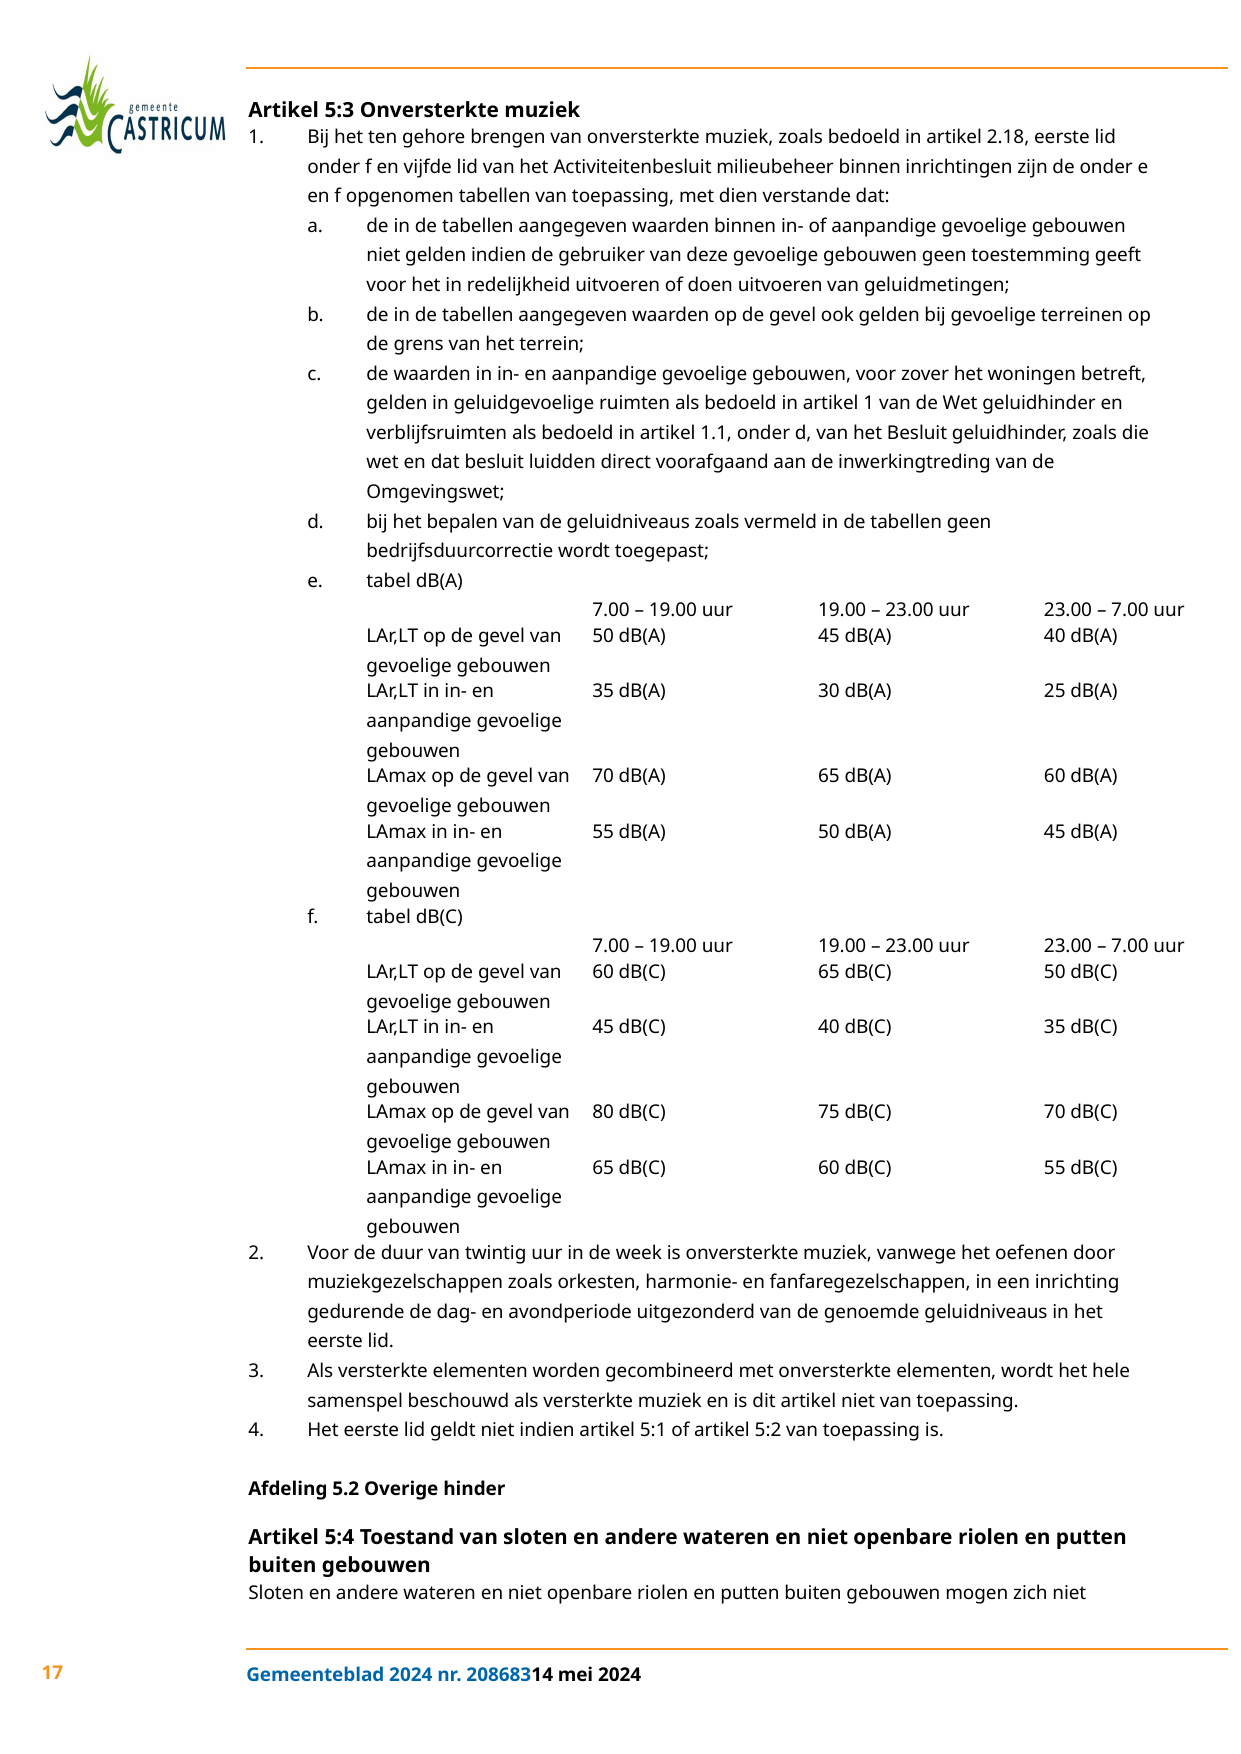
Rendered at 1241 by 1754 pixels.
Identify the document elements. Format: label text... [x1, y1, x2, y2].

table_header [366, 933, 592, 958]
table_cell 65 dB(A) [818, 763, 1044, 818]
table_header 7.00 – 19.00 uur [592, 597, 818, 622]
table_cell LAr,LT in in- en aanpandige gevoelige gebouwen [366, 1014, 592, 1098]
table_cell 55 dB(A) [592, 818, 818, 903]
list de in de tabellen aangegeven waarden op de gevel ook gelden bij gevoelige terreinen op de grens van het terrein; [307, 301, 1152, 356]
table_cell LAr,LT in in- en aanpandige gevoelige gebouwen [366, 678, 592, 763]
list Het eerste lid geldt niet indien artikel 5:1 of artikel 5:2 van toepassing is. [248, 1416, 1152, 1442]
table_cell 35 dB(A) [592, 678, 818, 763]
table_cell LAr,LT op de gevel van gevoelige gebouwen [366, 958, 592, 1014]
table_cell 45 dB(A) [818, 623, 1044, 678]
table_header [366, 597, 592, 622]
text Artikel 5:3 Onversterkte muziek [248, 95, 1152, 123]
table_header 19.00 – 23.00 uur [818, 597, 1044, 622]
table_header 23.00 – 7.00 uur [1044, 597, 1240, 622]
table_cell 50 dB(A) [592, 623, 818, 678]
table_header 19.00 – 23.00 uur [818, 933, 1044, 958]
table_cell 50 dB(A) [818, 818, 1044, 903]
table_header 23.00 – 7.00 uur [1044, 933, 1240, 958]
table_cell 65 dB(C) [592, 1154, 818, 1239]
table_cell 35 dB(C) [1044, 1014, 1240, 1098]
table_cell LAmax op de gevel van gevoelige gebouwen [366, 1099, 592, 1154]
text Afdeling 5.2 Overige hinder [248, 1476, 1152, 1501]
list de waarden in in- en aanpandige gevoelige gebouwen, voor zover het woningen betreft, gelden in geluidgevoelige ruimten als bedoeld in artikel 1 van de Wet geluidhinder en verblijfsruimten als bedoeld in artikel 1.1, onder d, van het Besluit geluidhinder, zoals die wet en dat besluit luidden direct voorafgaand aan de inwerkingtreding van de Omgevingswet; [307, 360, 1152, 504]
table_cell 60 dB(C) [592, 958, 818, 1014]
list Voor de duur van twintig uur in de week is onversterkte muziek, vanwege het oefenen door muziekgezelschappen zoals orkesten, harmonie- en fanfaregezelschappen, in een inrichting gedurende de dag- en avondperiode uitgezonderd van de genoemde geluidniveaus in het eerste lid. [248, 1239, 1152, 1353]
table_cell 75 dB(C) [818, 1099, 1044, 1154]
table_cell 45 dB(A) [1044, 818, 1240, 903]
text Sloten en andere wateren en niet openbare riolen en putten buiten gebouwen mogen zich niet [248, 1579, 1152, 1605]
list tabel dB(A) [307, 567, 1152, 593]
table_cell LAmax in in- en aanpandige gevoelige gebouwen [366, 818, 592, 903]
table_header 7.00 – 19.00 uur [592, 933, 818, 958]
list Als versterkte elementen worden gecombineerd met onversterkte elementen, wordt het hele samenspel beschouwd als versterkte muziek en is dit artikel niet van toepassing. [248, 1357, 1152, 1412]
table_cell LAr,LT op de gevel van gevoelige gebouwen [366, 623, 592, 678]
table_cell 50 dB(C) [1044, 958, 1240, 1014]
table_cell LAmax op de gevel van gevoelige gebouwen [366, 763, 592, 818]
table_cell 25 dB(A) [1044, 678, 1240, 763]
list Bij het ten gehore brengen van onversterkte muziek, zoals bedoeld in artikel 2.18, eerste lid onder f en vijfde lid van het Activiteitenbesluit milieubeheer binnen inrichtingen zijn de onder e en f opgenomen tabellen van toepassing, met dien verstande dat: [248, 123, 1152, 208]
table_cell 65 dB(C) [818, 958, 1044, 1014]
table_cell 60 dB(C) [818, 1154, 1044, 1239]
table_cell 55 dB(C) [1044, 1154, 1240, 1239]
list bij het bepalen van de geluidniveaus zoals vermeld in de tabellen geen bedrijfsduurcorrectie wordt toegepast; [307, 508, 1152, 563]
text Artikel 5:4 Toestand van sloten en andere wateren en niet openbare riolen en putten buiten gebouwen [248, 1522, 1152, 1579]
picture [41, 47, 231, 172]
table_cell LAmax in in- en aanpandige gevoelige gebouwen [366, 1154, 592, 1239]
table_cell 60 dB(A) [1044, 763, 1240, 818]
table_cell 40 dB(A) [1044, 623, 1240, 678]
table_cell 40 dB(C) [818, 1014, 1044, 1098]
table_cell 80 dB(C) [592, 1099, 818, 1154]
table_cell 70 dB(A) [592, 763, 818, 818]
table_cell 70 dB(C) [1044, 1099, 1240, 1154]
list de in de tabellen aangegeven waarden binnen in- of aanpandige gevoelige gebouwen niet gelden indien de gebruiker van deze gevoelige gebouwen geen toestemming geeft voor het in redelijkheid uitvoeren of doen uitvoeren van geluidmetingen; [307, 212, 1152, 297]
table_cell 30 dB(A) [818, 678, 1044, 763]
table_cell 45 dB(C) [592, 1014, 818, 1098]
list tabel dB(C) [307, 903, 1152, 929]
